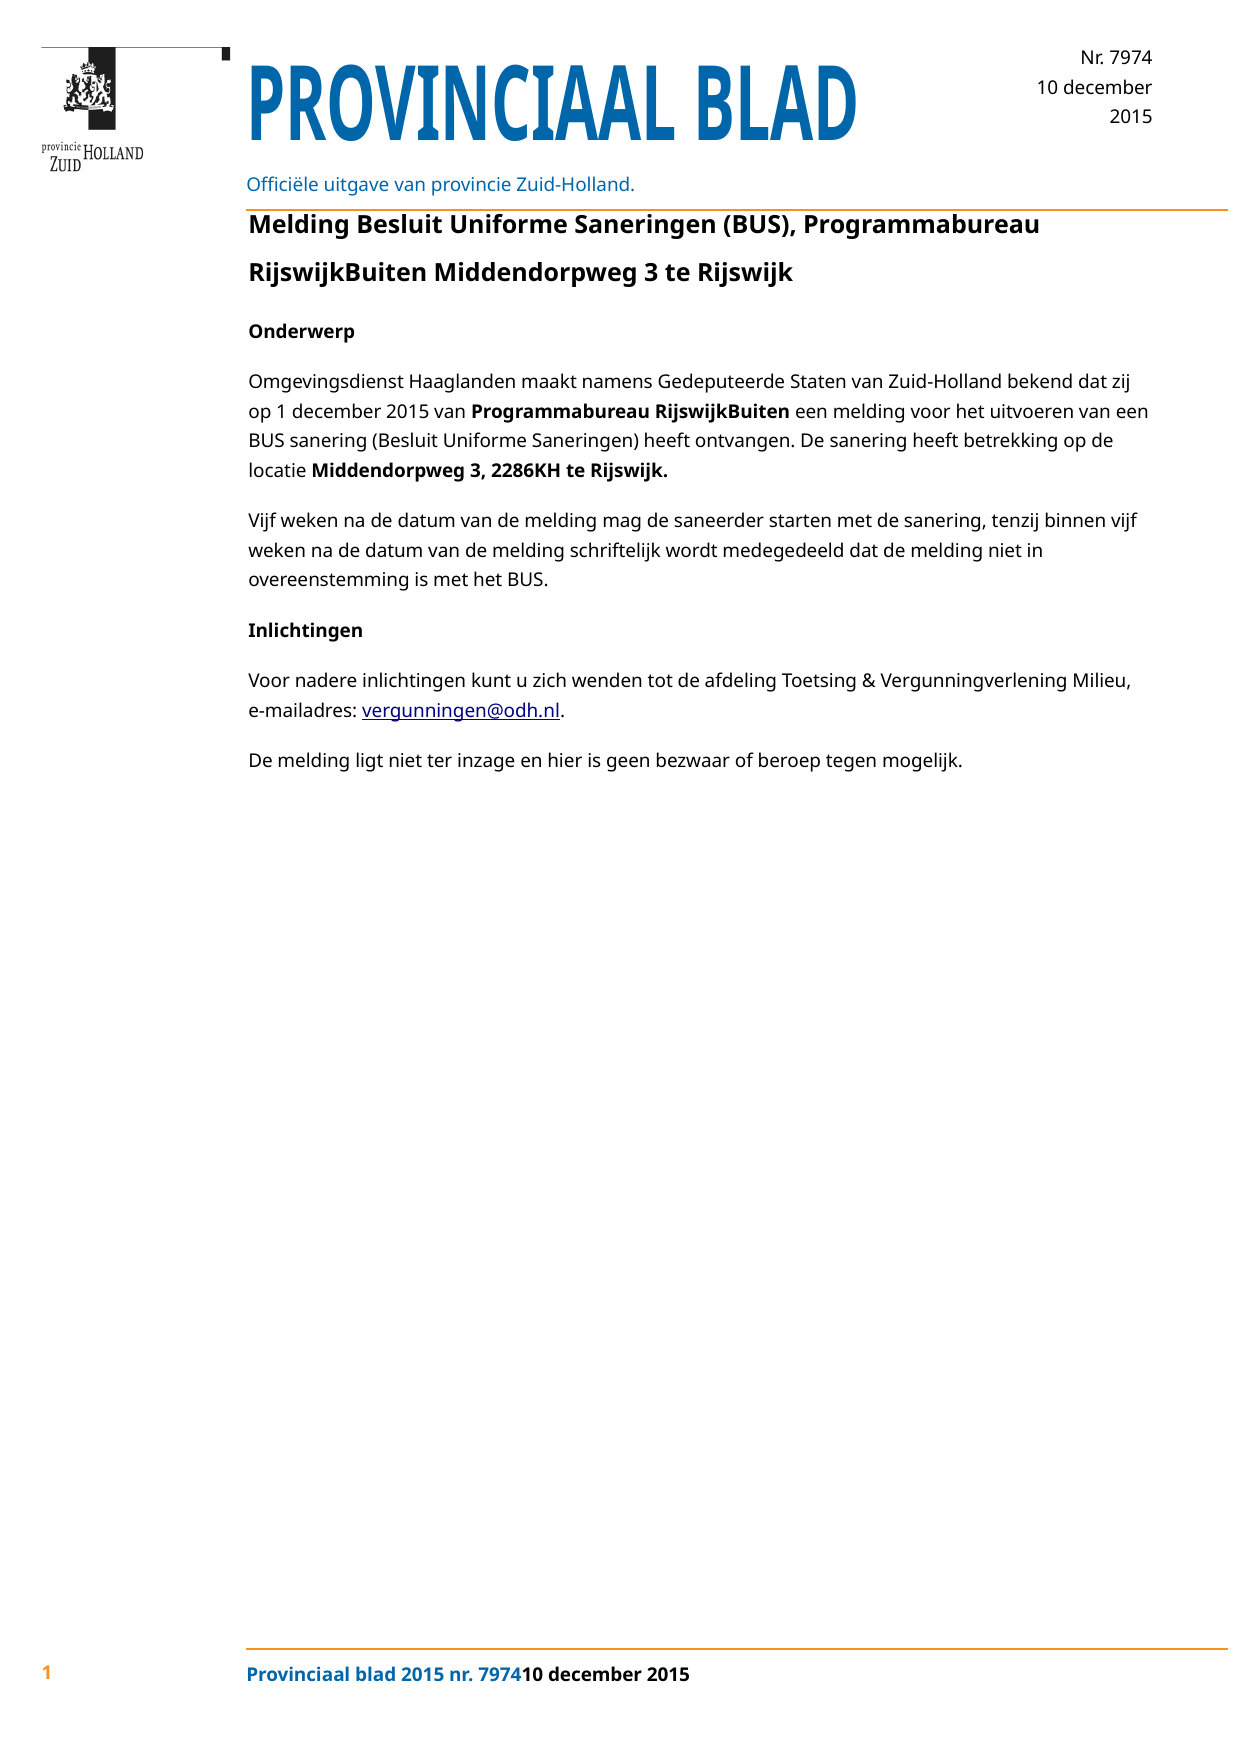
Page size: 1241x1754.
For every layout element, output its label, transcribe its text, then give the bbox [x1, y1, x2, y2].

text Inlichtingen [248, 617, 1152, 643]
text De melding ligt niet ter inzage en hier is geen bezwaar of beroep tegen mogelijk. [248, 747, 1152, 773]
picture [41, 47, 231, 172]
text Omgevingsdienst Haaglanden maakt namens Gedeputeerde Staten van Zuid-Holland bekend dat zij op 1 december 2015 van Programmabureau RijswijkBuiten een melding voor het uitvoeren van een BUS sanering (Besluit Uniforme Saneringen) heeft ontvangen. De sanering heeft betrekking op de locatie Middendorpweg 3, 2286KH te Rijswijk. [248, 368, 1152, 483]
text Voor nadere inlichtingen kunt u zich wenden tot de afdeling Toetsing & Vergunningverlening Milieu, e-mailadres: vergunningen@odh.nl. [248, 667, 1152, 723]
text Melding Besluit Uniforme Saneringen (BUS), Programmabureau RijswijkBuiten Middendorpweg 3 te Rijswijk [248, 211, 1152, 288]
text Onderwerp [248, 318, 1152, 344]
text Vijf weken na de datum van de melding mag de saneerder starten met de sanering, tenzij binnen vijf weken na de datum van de melding schriftelijk wordt medegedeeld dat de melding niet in overeenstemming is met het BUS. [248, 507, 1152, 592]
